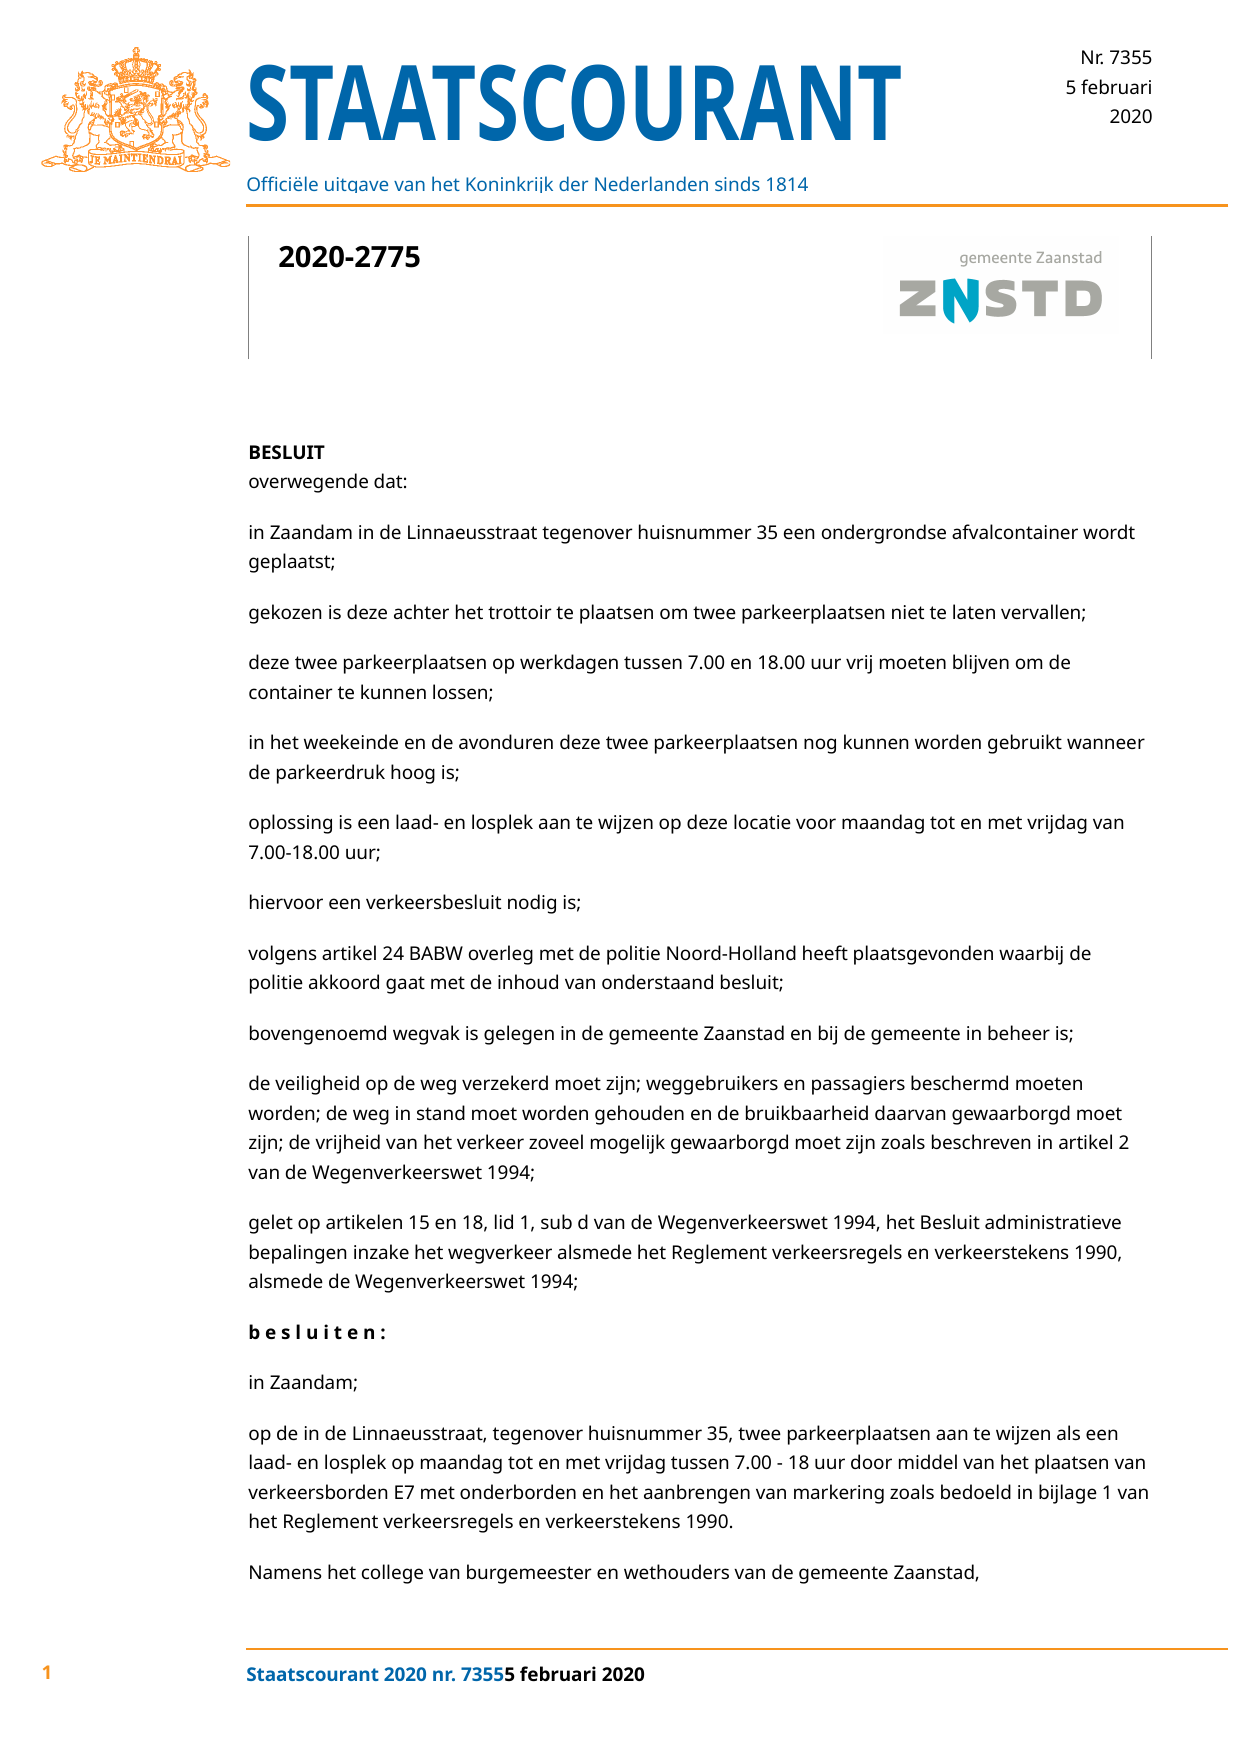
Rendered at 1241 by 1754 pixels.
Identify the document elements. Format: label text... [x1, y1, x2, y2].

text op de in de Linnaeusstraat, tegenover huisnummer 35, twee parkeerplaatsen aan te wijzen als een laad- en losplek op maandag tot en met vrijdag tussen 7.00 - 18 uur door middel van het plaatsen van verkeersborden E7 met onderborden en het aanbrengen van markering zoals bedoeld in bijlage 1 van het Reglement verkeersregels en verkeerstekens 1990. [248, 1420, 1152, 1534]
text hiervoor een verkeersbesluit nodig is; [248, 889, 1152, 915]
text b e s l u i t e n : [248, 1319, 1152, 1345]
text de veiligheid op de weg verzekerd moet zijn; weggebruikers en passagiers beschermd moeten worden; de weg in stand moet worden gehouden en de bruikbaarheid daarvan gewaarborgd moet zijn; de vrijheid van het verkeer zoveel mogelijk gewaarborgd moet zijn zoals beschreven in artikel 2 van de Wegenverkeerswet 1994; [248, 1070, 1152, 1185]
text in Zaandam; [248, 1369, 1152, 1395]
text Namens het college van burgemeester en wethouders van de gemeente Zaanstad, [248, 1559, 1152, 1585]
text volgens artikel 24 BABW overleg met de politie Noord-Holland heeft plaatsgevonden waarbij de politie akkoord gaat met de inhoud van onderstaand besluit; [248, 940, 1152, 995]
picture [41, 47, 231, 172]
table_header 2020-2775 [249, 236, 850, 359]
text in Zaandam in de Linnaeusstraat tegenover huisnummer 35 een ondergrondse afvalcontainer wordt geplaatst; [248, 519, 1152, 574]
text BESLUIT [248, 439, 1152, 465]
text gekozen is deze achter het trottoir te plaatsen om twee parkeerplaatsen niet te laten vervallen; [248, 599, 1152, 625]
text in het weekeinde en de avonduren deze twee parkeerplaatsen nog kunnen worden gebruikt wanneer de parkeerdruk hoog is; [248, 729, 1152, 785]
text deze twee parkeerplaatsen op werkdagen tussen 7.00 en 18.00 uur vrij moeten blijven om de container te kunnen lossen; [248, 649, 1152, 705]
text overwegende dat: [248, 469, 1152, 494]
table_header [850, 236, 1151, 359]
text bovengenoemd wegvak is gelegen in de gemeente Zaanstad en bij de gemeente in beheer is; [248, 1020, 1152, 1046]
text oplossing is een laad- en losplek aan te wijzen op deze locatie voor maandag tot en met vrijdag van 7.00-18.00 uur; [248, 809, 1152, 865]
picture [882, 236, 1119, 334]
text gelet op artikelen 15 en 18, lid 1, sub d van de Wegenverkeerswet 1994, het Besluit administratieve bepalingen inzake het wegverkeer alsmede het Reglement verkeersregels en verkeerstekens 1990, alsmede de Wegenverkeerswet 1994; [248, 1209, 1152, 1294]
